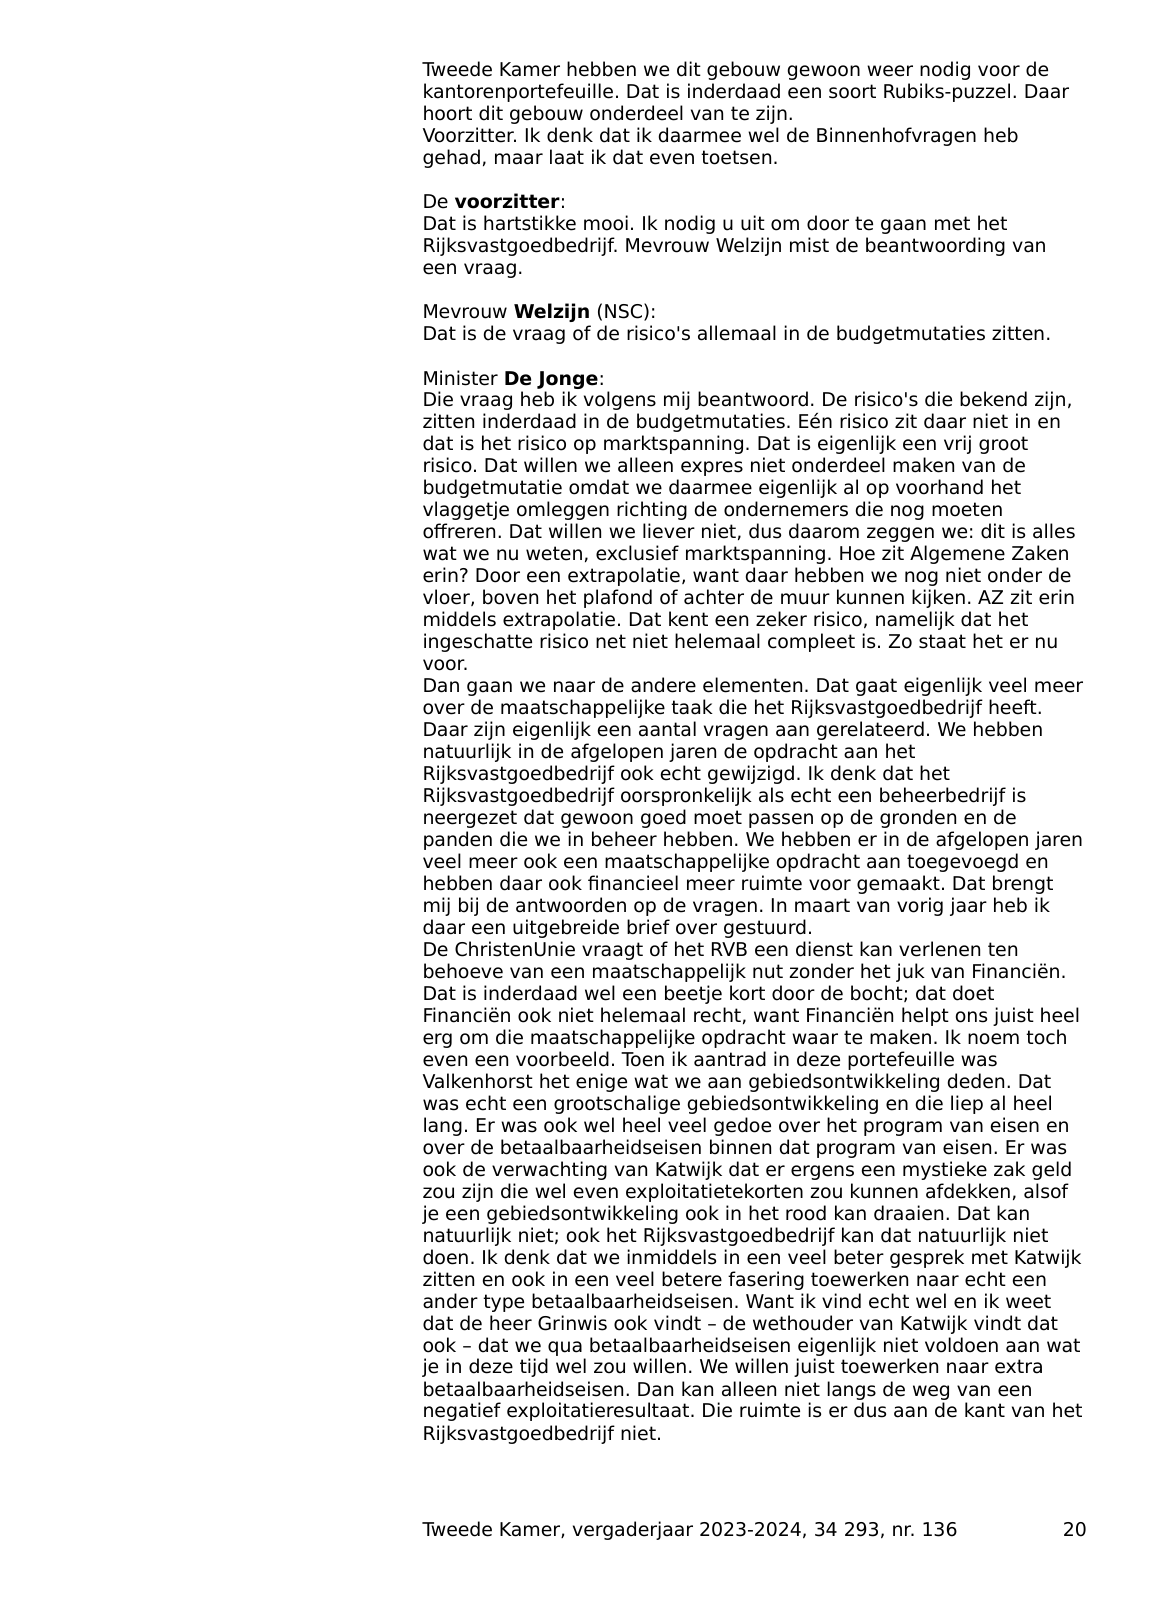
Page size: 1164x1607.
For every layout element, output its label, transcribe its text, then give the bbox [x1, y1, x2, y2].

text Minister De Jonge: [422, 367, 1087, 389]
text Dat is hartstikke mooi. Ik nodig u uit om door te gaan met het Rijksvastgoedbedrijf. Mevrouw Welzijn mist de beantwoording van een vraag. [422, 213, 1087, 279]
text Dat is de vraag of de risico's allemaal in de budgetmutaties zitten. [422, 323, 1087, 345]
text Mevrouw Welzijn (NSC): [422, 301, 1087, 323]
text Die vraag heb ik volgens mij beantwoord. De risico's die bekend zijn, zitten inderdaad in de budgetmutaties. Eén risico zit daar niet in en dat is het risico op marktspanning. Dat is eigenlijk een vrij groot risico. Dat willen we alleen expres niet onderdeel maken van de budgetmutatie omdat we daarmee eigenlijk al op voorhand het vlaggetje omleggen richting de ondernemers die nog moeten offreren. Dat willen we liever niet, dus daarom zeggen we: dit is alles wat we nu weten, exclusief marktspanning. Hoe zit Algemene Zaken erin? Door een extrapolatie, want daar hebben we nog niet onder de vloer, boven het plafond of achter de muur kunnen kijken. AZ zit erin middels extrapolatie. Dat kent een zeker risico, namelijk dat het ingeschatte risico net niet helemaal compleet is. Zo staat het er nu voor. [422, 389, 1087, 675]
text Dan gaan we naar de andere elementen. Dat gaat eigenlijk veel meer over de maatschappelijke taak die het Rijksvastgoedbedrijf heeft. Daar zijn eigenlijk een aantal vragen aan gerelateerd. We hebben natuurlijk in de afgelopen jaren de opdracht aan het Rijksvastgoedbedrijf ook echt gewijzigd. Ik denk dat het Rijksvastgoedbedrijf oorspronkelijk als echt een beheerbedrijf is neergezet dat gewoon goed moet passen op de gronden en de panden die we in beheer hebben. We hebben er in de afgelopen jaren veel meer ook een maatschappelijke opdracht aan toegevoegd en hebben daar ook financieel meer ruimte voor gemaakt. Dat brengt mij bij de antwoorden op de vragen. In maart van vorig jaar heb ik daar een uitgebreide brief over gestuurd. [422, 675, 1087, 939]
text Voorzitter. Ik denk dat ik daarmee wel de Binnenhofvragen heb gehad, maar laat ik dat even toetsen. [422, 125, 1087, 169]
text Tweede Kamer hebben we dit gebouw gewoon weer nodig voor de kantorenportefeuille. Dat is inderdaad een soort Rubiks-puzzel. Daar hoort dit gebouw onderdeel van te zijn. [422, 59, 1087, 125]
text De voorzitter: [422, 191, 1087, 213]
text De ChristenUnie vraagt of het RVB een dienst kan verlenen ten behoeve van een maatschappelijk nut zonder het juk van Financiën. Dat is inderdaad wel een beetje kort door de bocht; dat doet Financiën ook niet helemaal recht, want Financiën helpt ons juist heel erg om die maatschappelijke opdracht waar te maken. Ik noem toch even een voorbeeld. Toen ik aantrad in deze portefeuille was Valkenhorst het enige wat we aan gebiedsontwikkeling deden. Dat was echt een grootschalige gebiedsontwikkeling en die liep al heel lang. Er was ook wel heel veel gedoe over het program van eisen en over de betaalbaarheidseisen binnen dat program van eisen. Er was ook de verwachting van Katwijk dat er ergens een mystieke zak geld zou zijn die wel even exploitatietekorten zou kunnen afdekken, alsof je een gebiedsontwikkeling ook in het rood kan draaien. Dat kan natuurlijk niet; ook het Rijksvastgoedbedrijf kan dat natuurlijk niet doen. Ik denk dat we inmiddels in een veel beter gesprek met Katwijk zitten en ook in een veel betere fasering toewerken naar echt een ander type betaalbaarheidseisen. Want ik vind echt wel en ik weet dat de heer Grinwis ook vindt – de wethouder van Katwijk vindt dat ook – dat we qua betaalbaarheidseisen eigenlijk niet voldoen aan wat je in deze tijd wel zou willen. We willen juist toewerken naar extra betaalbaarheidseisen. Dan kan alleen niet langs de weg van een negatief exploitatieresultaat. Die ruimte is er dus aan de kant van het Rijksvastgoedbedrijf niet. [422, 939, 1087, 1444]
